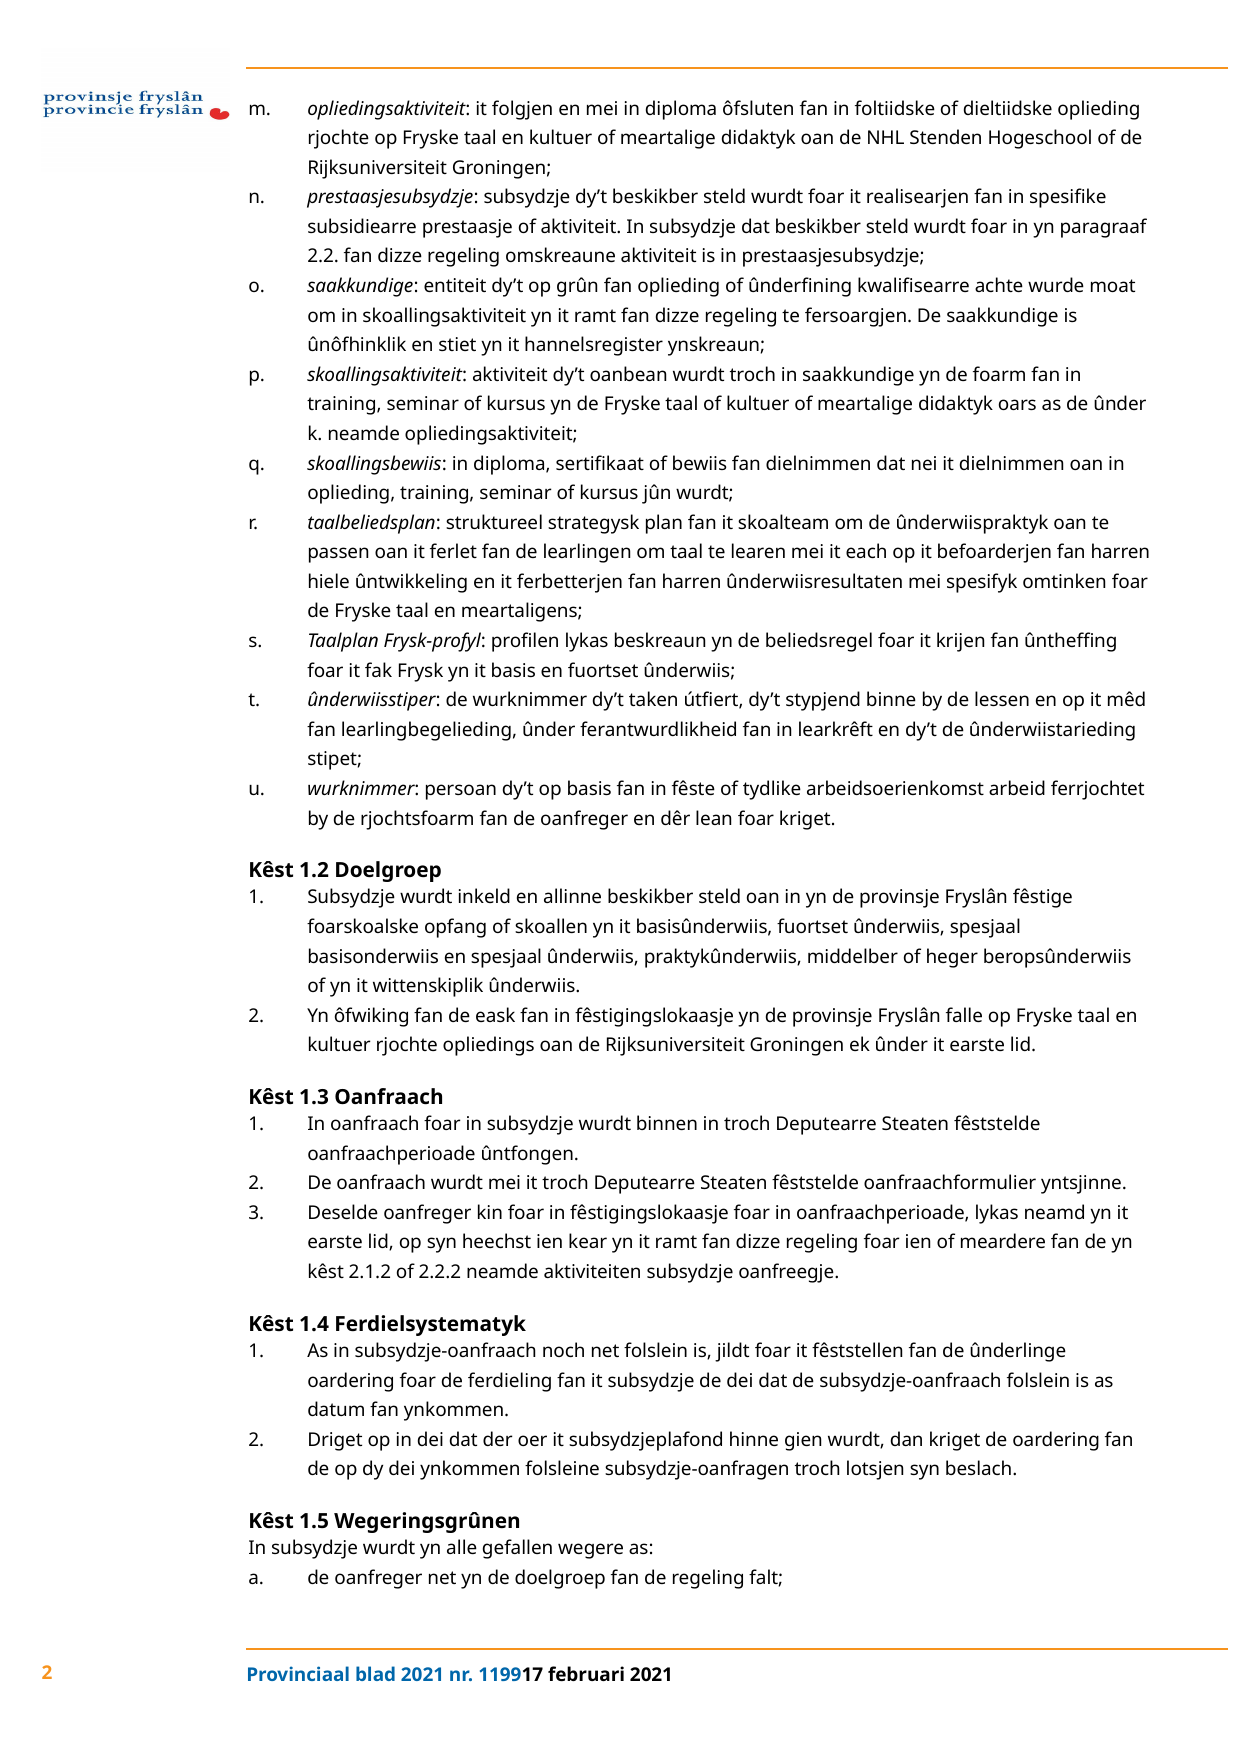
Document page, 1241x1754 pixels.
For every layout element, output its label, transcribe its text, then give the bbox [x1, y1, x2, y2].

list de oanfreger net yn de doelgroep fan de regeling falt; [248, 1564, 1152, 1590]
text Kêst 1.2 Doelgroep [248, 855, 1152, 884]
list taalbeliedsplan: struktureel strategysk plan fan it skoalteam om de ûnderwiispraktyk oan te passen oan it ferlet fan de learlingen om taal te learen mei it each op it befoarderjen fan harren hiele ûntwikkeling en it ferbetterjen fan harren ûnderwiisresultaten mei spesifyk omtinken foar de Fryske taal en meartaligens; [248, 509, 1152, 623]
list As in subsydzje-oanfraach noch net folslein is, jildt foar it fêststellen fan de ûnderlinge oardering foar de ferdieling fan it subsydzje de dei dat de subsydzje-oanfraach folslein is as datum fan ynkommen. [248, 1337, 1152, 1422]
list Taalplan Frysk-profyl: profilen lykas beskreaun yn de beliedsregel foar it krijen fan ûntheffing foar it fak Frysk yn it basis en fuortset ûnderwiis; [248, 627, 1152, 683]
list wurknimmer: persoan dy’t op basis fan in fêste of tydlike arbeidsoerienkomst arbeid ferrjochtet by de rjochtsfoarm fan de oanfreger en dêr lean foar kriget. [248, 775, 1152, 831]
text Kêst 1.4 Ferdielsystematyk [248, 1309, 1152, 1337]
text Kêst 1.5 Wegeringsgrûnen [248, 1506, 1152, 1534]
list Driget op in dei dat der oer it subsydzjeplafond hinne gien wurdt, dan kriget de oardering fan de op dy dei ynkommen folsleine subsydzje-oanfragen troch lotsjen syn beslach. [248, 1426, 1152, 1481]
text Kêst 1.3 Oanfraach [248, 1082, 1152, 1110]
list In oanfraach foar in subsydzje wurdt binnen in troch Deputearre Steaten fêststelde oanfraachperioade ûntfongen. [248, 1110, 1152, 1166]
list Yn ôfwiking fan de eask fan in fêstigingslokaasje yn de provinsje Fryslân falle op Fryske taal en kultuer rjochte opliedings oan de Rijksuniversiteit Groningen ek ûnder it earste lid. [248, 1002, 1152, 1057]
list De oanfraach wurdt mei it troch Deputearre Steaten fêststelde oanfraachformulier yntsjinne. [248, 1169, 1152, 1195]
list prestaasjesubsydzje: subsydzje dy’t beskikber steld wurdt foar it realisearjen fan in spesifike subsidiearre prestaasje of aktiviteit. In subsydzje dat beskikber steld wurdt foar in yn paragraaf 2.2. fan dizze regeling omskreaune aktiviteit is in prestaasjesubsydzje; [248, 183, 1152, 268]
list skoallingsaktiviteit: aktiviteit dy’t oanbean wurdt troch in saakkundige yn de foarm fan in training, seminar of kursus yn de Fryske taal of kultuer of meartalige didaktyk oars as de ûnder k. neamde opliedingsaktiviteit; [248, 361, 1152, 446]
list Deselde oanfreger kin foar in fêstigingslokaasje foar in oanfraachperioade, lykas neamd yn it earste lid, op syn heechst ien kear yn it ramt fan dizze regeling foar ien of meardere fan de yn kêst 2.1.2 of 2.2.2 neamde aktiviteiten subsydzje oanfreegje. [248, 1199, 1152, 1284]
list ûnderwiisstiper: de wurknimmer dy’t taken útfiert, dy’t stypjend binne by de lessen en op it mêd fan learlingbegelieding, ûnder ferantwurdlikheid fan in learkrêft en dy’t de ûnderwiistarieding stipet; [248, 686, 1152, 771]
list Subsydzje wurdt inkeld en allinne beskikber steld oan in yn de provinsje Fryslân fêstige foarskoalske opfang of skoallen yn it basisûnderwiis, fuortset ûnderwiis, spesjaal basisonderwiis en spesjaal ûnderwiis, praktykûnderwiis, middelber of heger beropsûnderwiis of yn it wittenskiplik ûnderwiis. [248, 884, 1152, 998]
list opliedingsaktiviteit: it folgjen en mei in diploma ôfsluten fan in foltiidske of dieltiidske oplieding rjochte op Fryske taal en kultuer of meartalige didaktyk oan de NHL Stenden Hogeschool of de Rijksuniversiteit Groningen; [248, 95, 1152, 180]
list skoallingsbewiis: in diploma, sertifikaat of bewiis fan dielnimmen dat nei it dielnimmen oan in oplieding, training, seminar of kursus jûn wurdt; [248, 450, 1152, 505]
text In subsydzje wurdt yn alle gefallen wegere as: [248, 1534, 1152, 1560]
list saakkundige: entiteit dy’t op grûn fan oplieding of ûnderfining kwalifisearre achte wurde moat om in skoallingsaktiviteit yn it ramt fan dizze regeling te fersoargjen. De saakkundige is ûnôfhinklik en stiet yn it hannelsregister ynskreaun; [248, 272, 1152, 357]
picture [41, 47, 231, 172]
